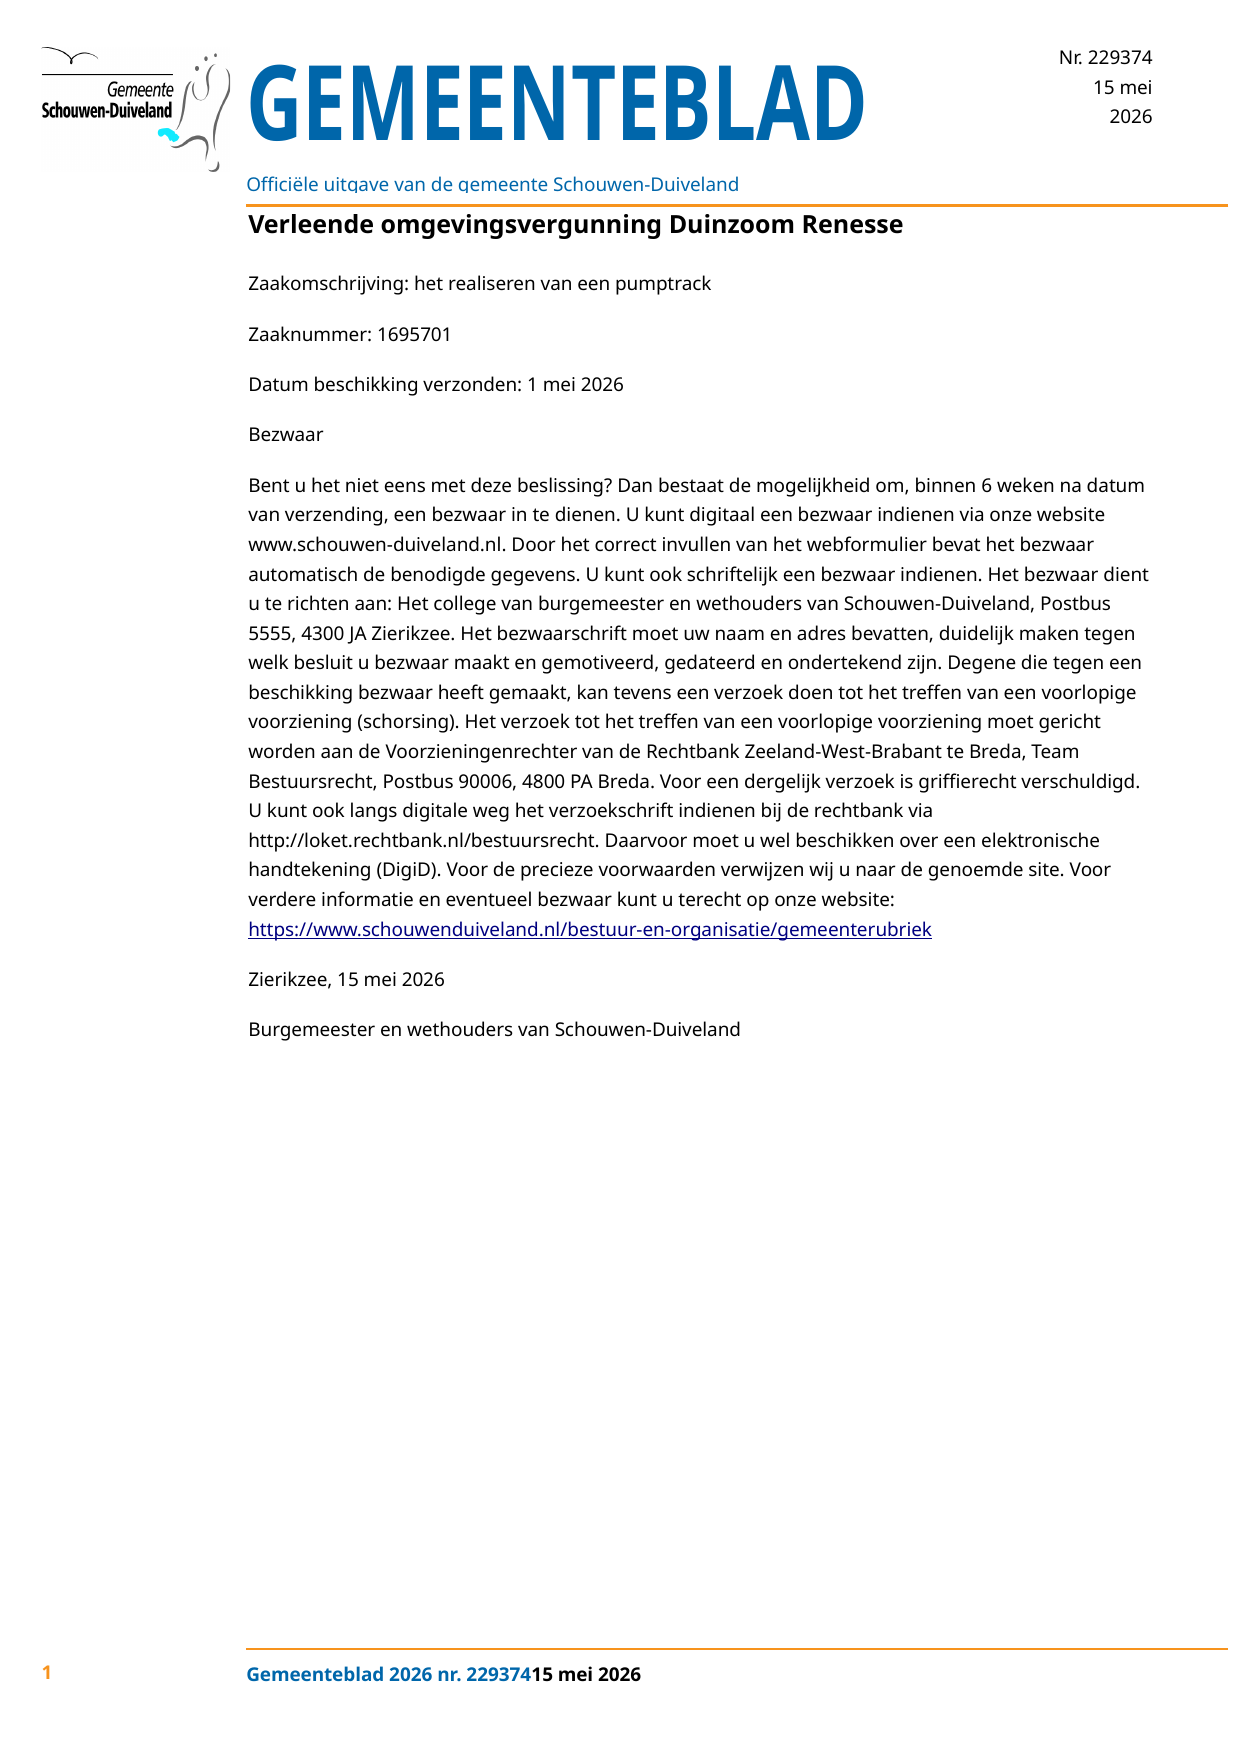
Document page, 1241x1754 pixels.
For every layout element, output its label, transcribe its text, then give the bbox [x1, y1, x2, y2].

text Datum beschikking verzonden: 1 mei 2026 [248, 371, 1152, 397]
text Verleende omgevingsvergunning Duinzoom Renesse [248, 207, 1152, 241]
text Zaaknummer: 1695701 [248, 321, 1152, 346]
text Zierikzee, 15 mei 2026 [248, 966, 1152, 992]
text Bent u het niet eens met deze beslissing? Dan bestaat de mogelijkheid om, binnen 6 weken na datum van verzending, een bezwaar in te dienen. U kunt digitaal een bezwaar indienen via onze website www.schouwen-duiveland.nl. Door het correct invullen van het webformulier bevat het bezwaar automatisch de benodigde gegevens. U kunt ook schriftelijk een bezwaar indienen. Het bezwaar dient u te richten aan: Het college van burgemeester en wethouders van Schouwen-Duiveland, Postbus 5555, 4300 JA Zierikzee. Het bezwaarschrift moet uw naam en adres bevatten, duidelijk maken tegen welk besluit u bezwaar maakt en gemotiveerd, gedateerd en ondertekend zijn. Degene die tegen een beschikking bezwaar heeft gemaakt, kan tevens een verzoek doen tot het treffen van een voorlopige voorziening (schorsing). Het verzoek tot het treffen van een voorlopige voorziening moet gericht worden aan de Voorzieningenrechter van de Rechtbank Zeeland-West-Brabant te Breda, Team Bestuursrecht, Postbus 90006, 4800 PA Breda. Voor een dergelijk verzoek is griffierecht verschuldigd. U kunt ook langs digitale weg het verzoekschrift indienen bij de rechtbank via http://loket.rechtbank.nl/bestuursrecht. Daarvoor moet u wel beschikken over een elektronische handtekening (DigiD). Voor de precieze voorwaarden verwijzen wij u naar de genoemde site. Voor verdere informatie en eventueel bezwaar kunt u terecht op onze website: https://www.schouwenduiveland.nl/bestuur-en-organisatie/gemeenterubriek [248, 472, 1152, 941]
picture [41, 47, 231, 172]
text Bezwaar [248, 422, 1152, 447]
text Burgemeester en wethouders van Schouwen-Duiveland [248, 1017, 1152, 1042]
text Zaakomschrijving: het realiseren van een pumptrack [248, 270, 1152, 296]
